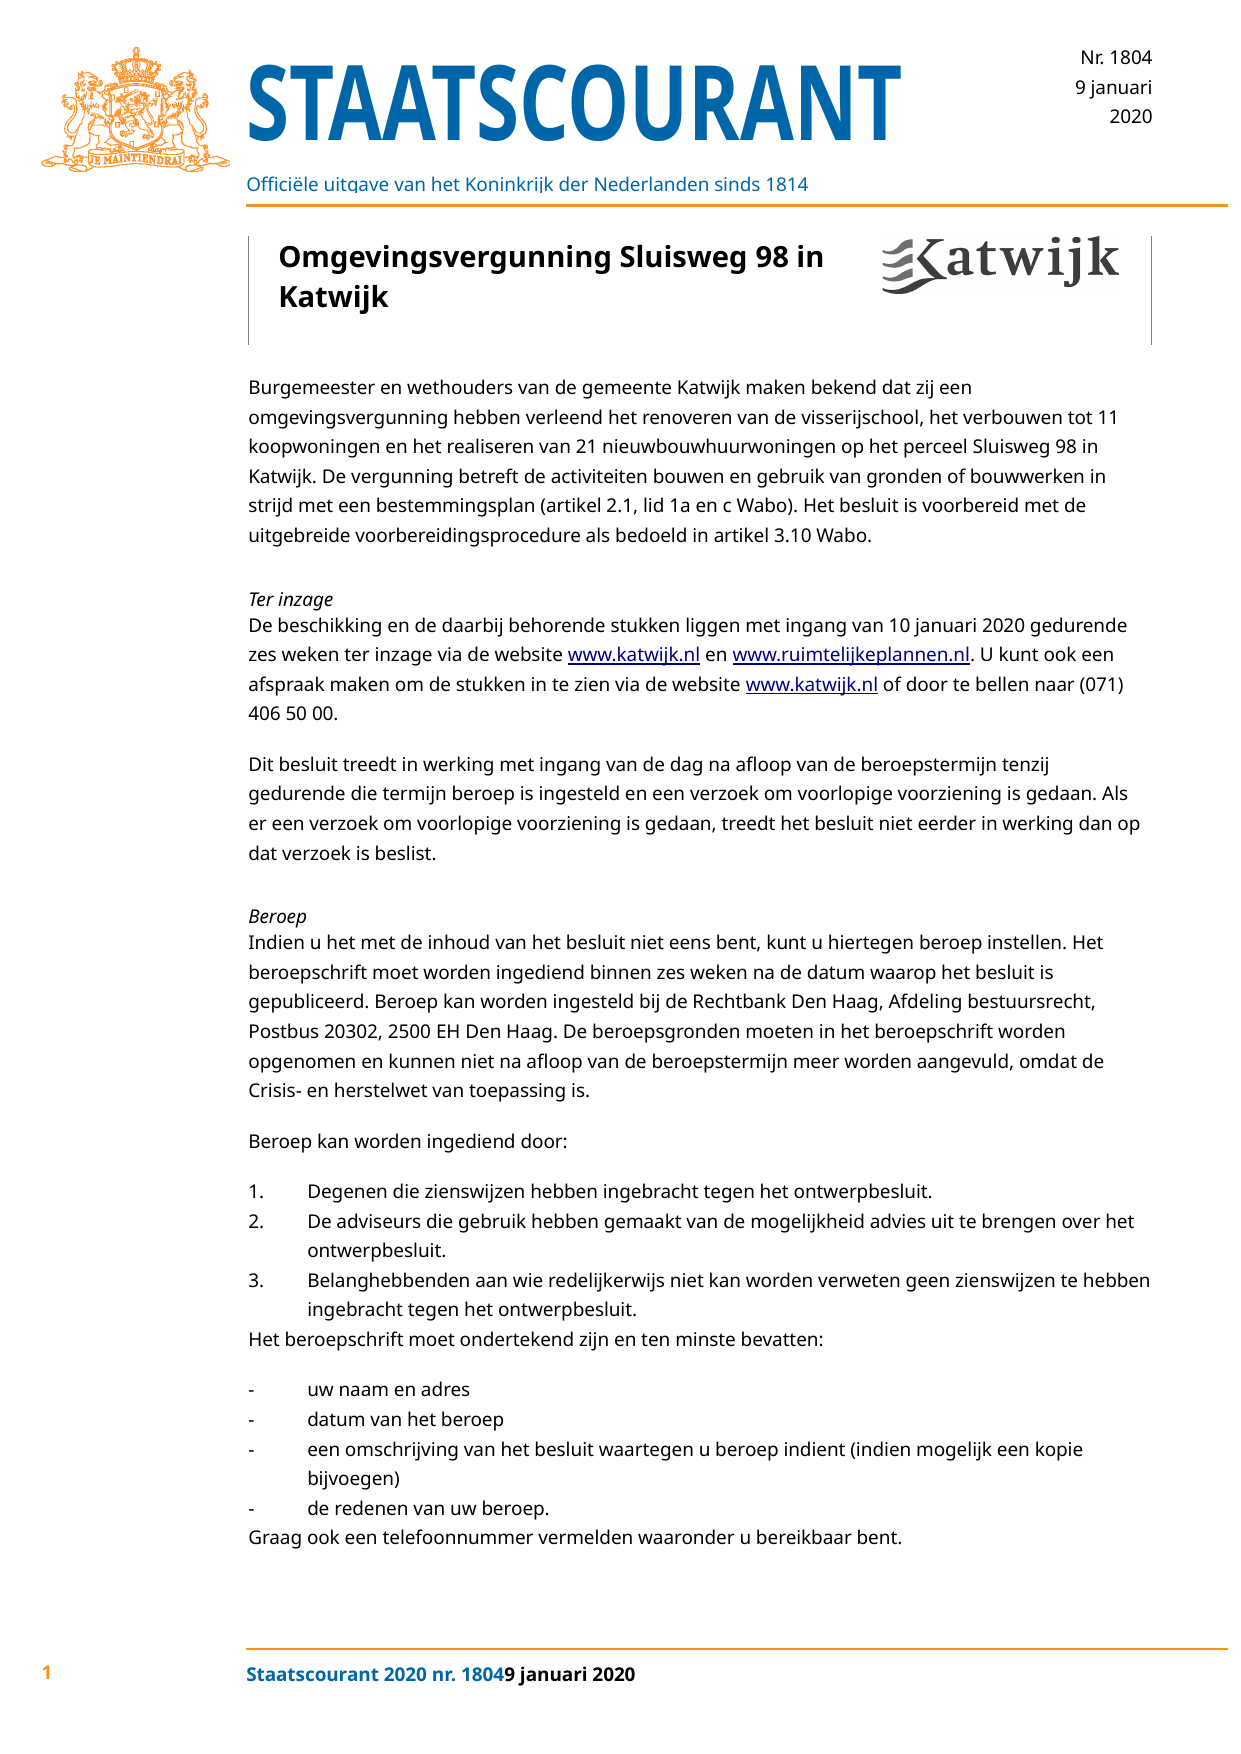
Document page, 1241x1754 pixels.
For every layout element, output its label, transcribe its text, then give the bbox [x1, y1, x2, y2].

list Degenen die zienswijzen hebben ingebracht tegen het ontwerpbesluit. [248, 1178, 1152, 1204]
list de redenen van uw beroep. [248, 1495, 1152, 1521]
text Het beroepschrift moet ondertekend zijn en ten minste bevatten: [248, 1326, 1152, 1352]
list De adviseurs die gebruik hebben gemaakt van de mogelijkheid advies uit te brengen over het ontwerpbesluit. [248, 1208, 1152, 1263]
text De beschikking en de daarbij behorende stukken liggen met ingang van 10 januari 2020 gedurende zes weken ter inzage via de website www.katwijk.nl en www.ruimtelijkeplannen.nl. U kunt ook een afspraak maken om de stukken in te zien via de website www.katwijk.nl of door te bellen naar (071) 406 50 00. [248, 612, 1152, 726]
text Burgemeester en wethouders van de gemeente Katwijk maken bekend dat zij een omgevingsvergunning hebben verleend het renoveren van de visserijschool, het verbouwen tot 11 koopwoningen en het realiseren van 21 nieuwbouwhuurwoningen op het perceel Sluisweg 98 in Katwijk. De vergunning betreft de activiteiten bouwen en gebruik van gronden of bouwwerken in strijd met een bestemmingsplan (artikel 2.1, lid 1a en c Wabo). Het besluit is voorbereid met de uitgebreide voorbereidingsprocedure als bedoeld in artikel 3.10 Wabo. [248, 374, 1152, 548]
list uw naam en adres [248, 1377, 1152, 1402]
list datum van het beroep [248, 1406, 1152, 1432]
text Graag ook een telefoonnummer vermelden waaronder u bereikbaar bent. [248, 1524, 1152, 1550]
picture [41, 47, 231, 172]
text Ter inzage [248, 586, 1152, 612]
table_header [850, 236, 882, 293]
table_header [1119, 236, 1151, 293]
list Belanghebbenden aan wie redelijkerwijs niet kan worden verweten geen zienswijzen te hebben ingebracht tegen het ontwerpbesluit. [248, 1267, 1152, 1322]
picture [882, 236, 1119, 294]
table_header Omgevingsvergunning Sluisweg 98 in Katwijk [249, 236, 850, 345]
text Beroep kan worden ingediend door: [248, 1128, 1152, 1153]
text Beroep [248, 904, 1152, 929]
text Dit besluit treedt in werking met ingang van de dag na afloop van de beroepstermijn tenzij gedurende die termijn beroep is ingesteld en een verzoek om voorlopige voorziening is gedaan. Als er een verzoek om voorlopige voorziening is gedaan, treedt het besluit niet eerder in werking dan op dat verzoek is beslist. [248, 751, 1152, 866]
text Indien u het met de inhoud van het besluit niet eens bent, kunt u hiertegen beroep instellen. Het beroepschrift moet worden ingediend binnen zes weken na de datum waarop het besluit is gepubliceerd. Beroep kan worden ingesteld bij de Rechtbank Den Haag, Afdeling bestuursrecht, Postbus 20302, 2500 EH Den Haag. De beroepsgronden moeten in het beroepschrift worden opgenomen en kunnen niet na afloop van de beroepstermijn meer worden aangevuld, omdat de Crisis- en herstelwet van toepassing is. [248, 929, 1152, 1103]
list een omschrijving van het besluit waartegen u beroep indient (indien mogelijk een kopie bijvoegen) [248, 1436, 1152, 1491]
table_header [850, 294, 1151, 345]
